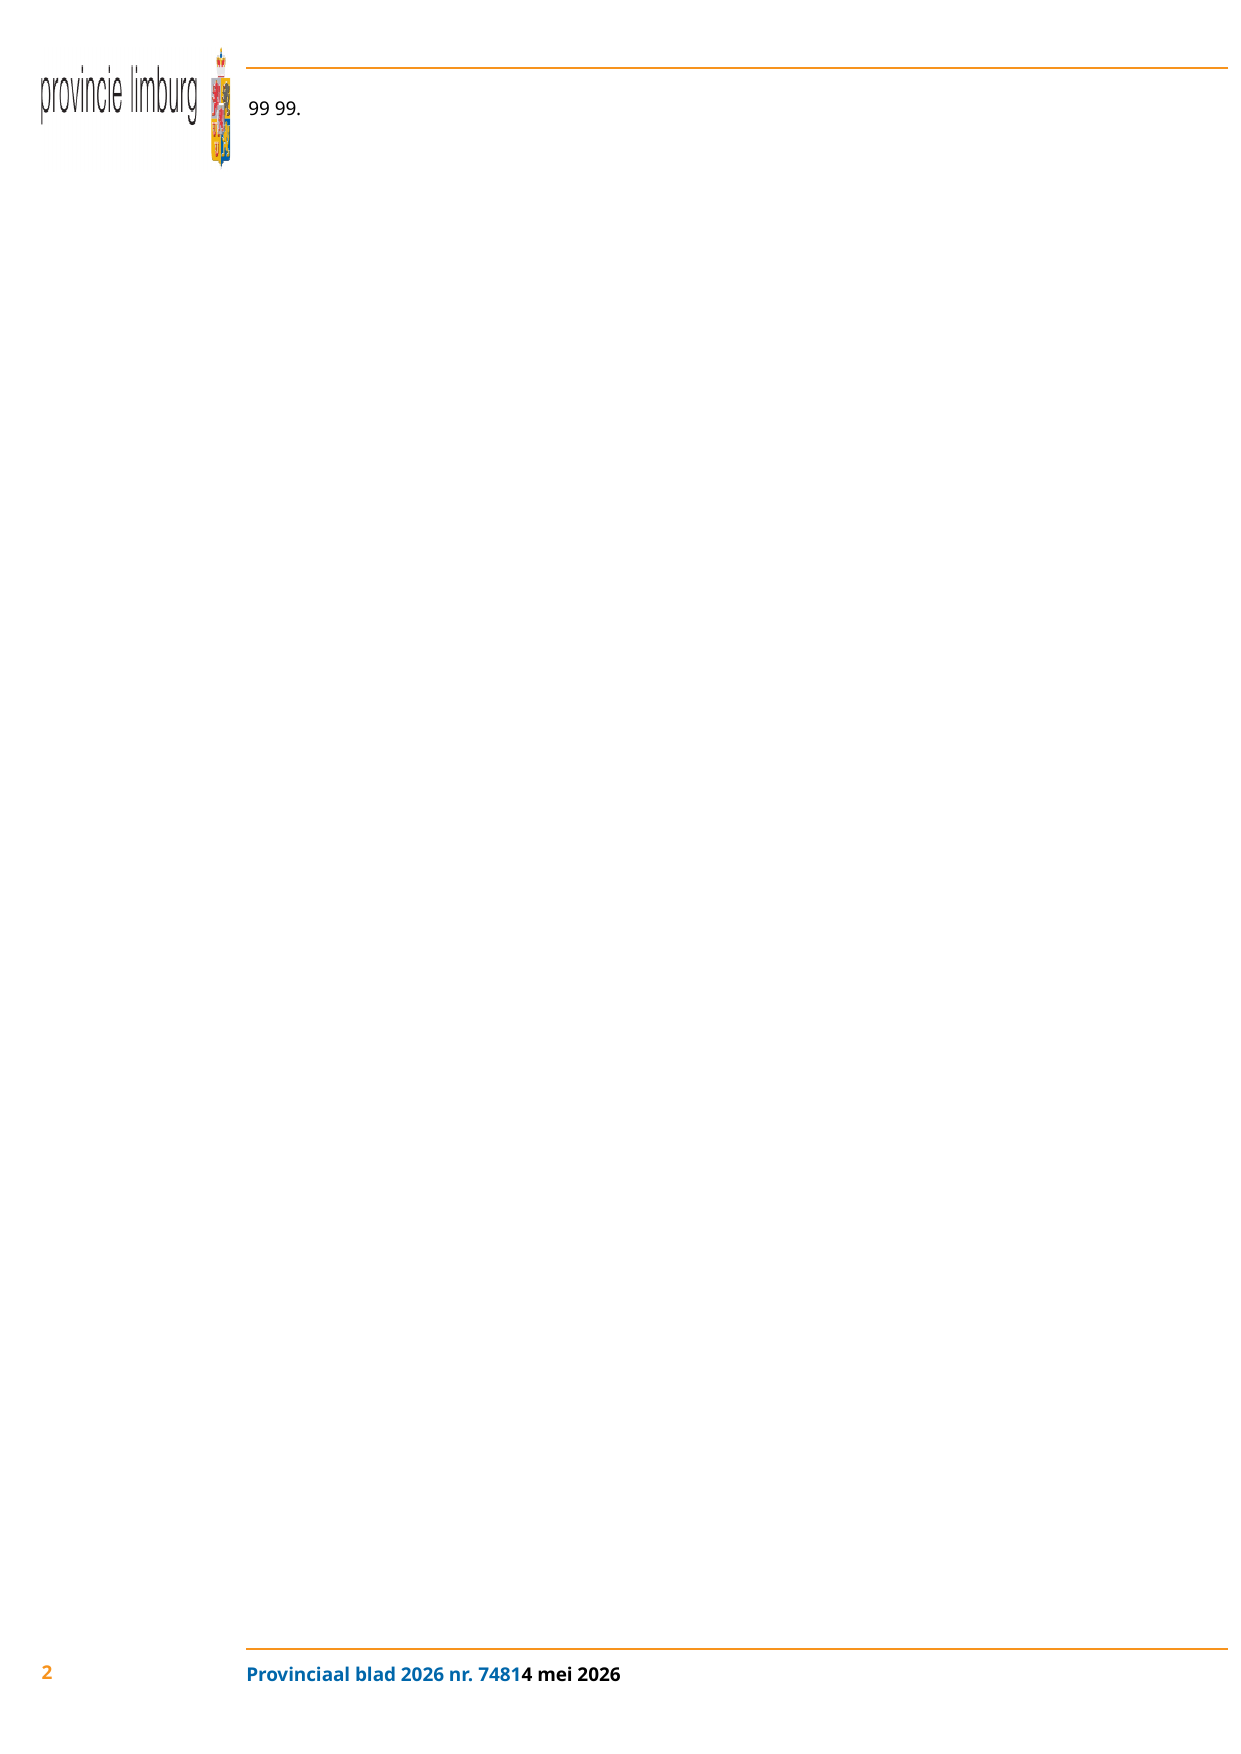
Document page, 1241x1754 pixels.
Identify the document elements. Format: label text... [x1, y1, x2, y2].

picture [41, 47, 231, 172]
text 99 99. [248, 95, 1152, 121]
